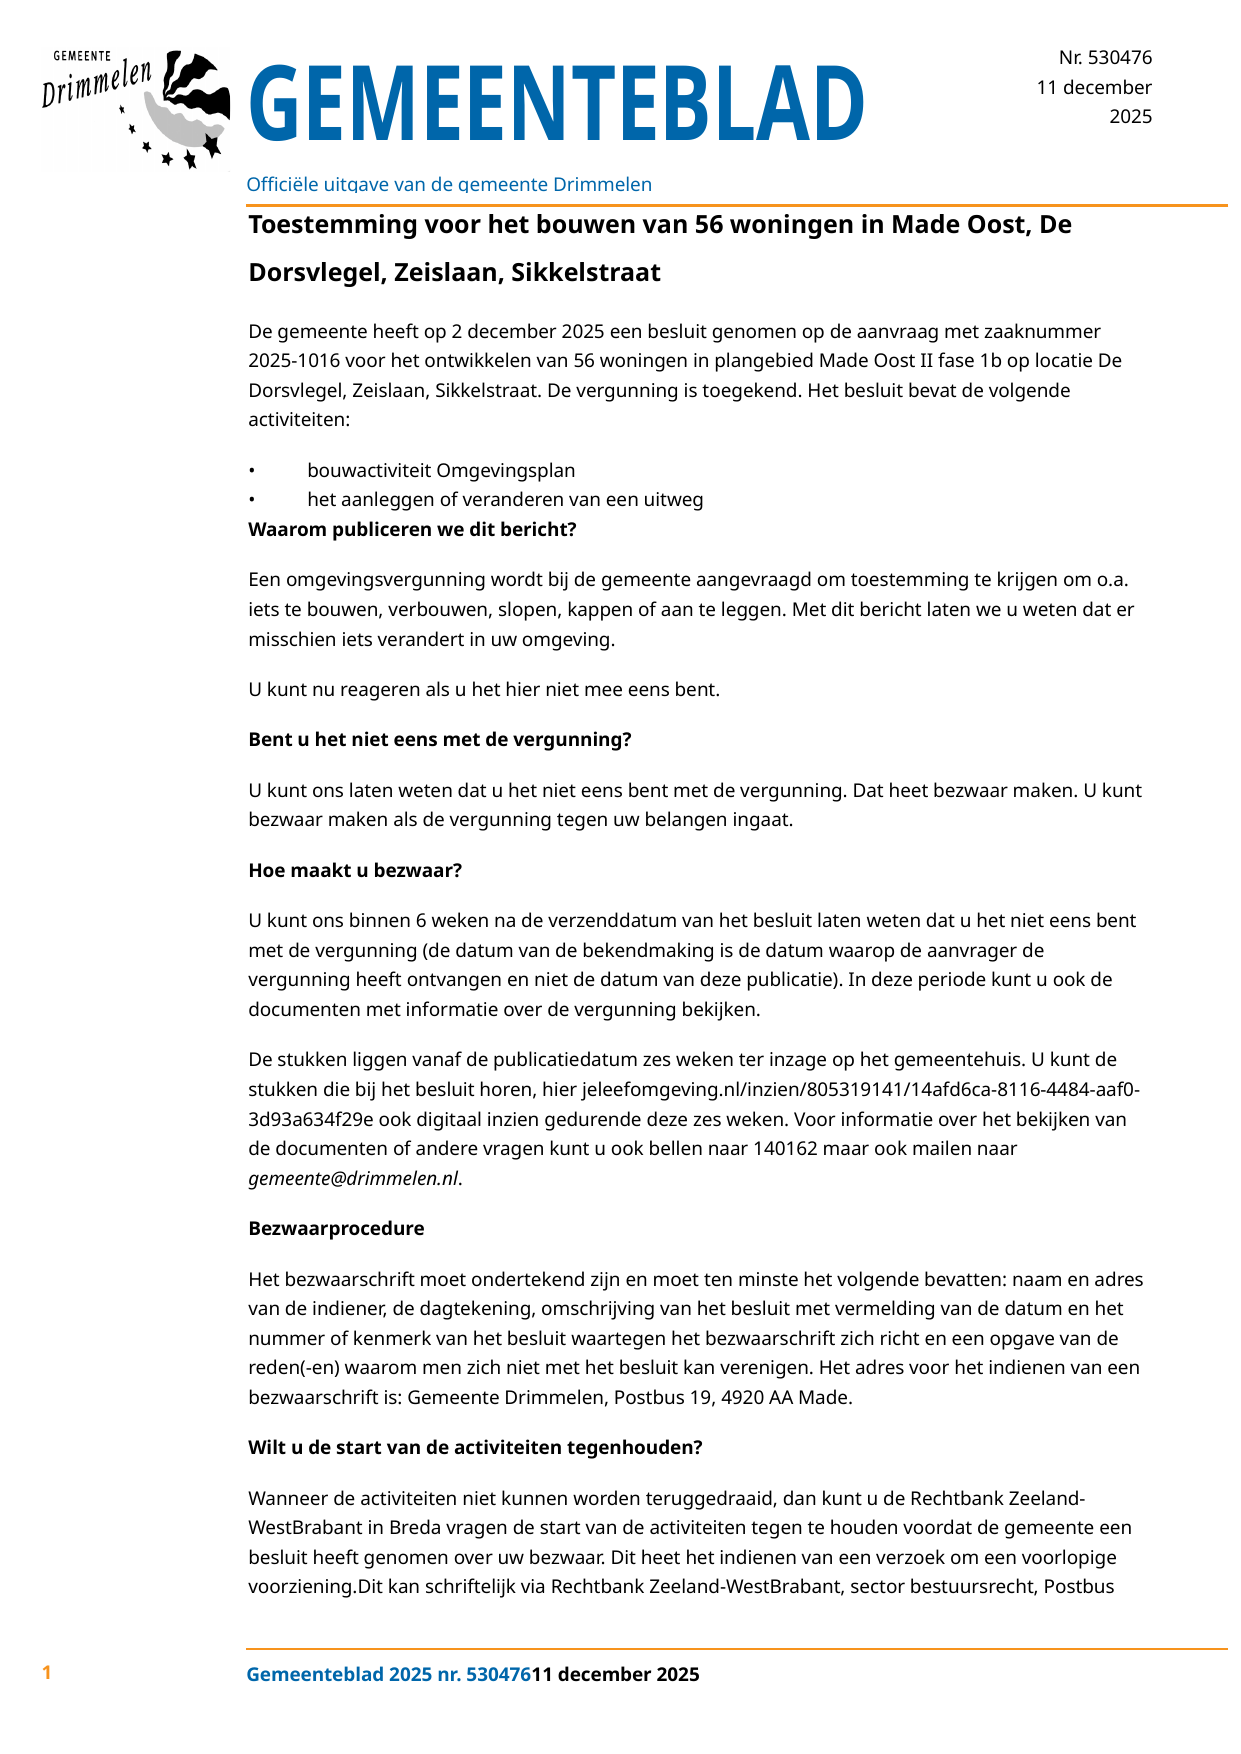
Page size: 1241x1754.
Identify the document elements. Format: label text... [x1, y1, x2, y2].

text U kunt ons binnen 6 weken na de verzenddatum van het besluit laten weten dat u het niet eens bent met de vergunning (de datum van de bekendmaking is de datum waarop de aanvrager de vergunning heeft ontvangen en niet de datum van deze publicatie). In deze periode kunt u ook de documenten met informatie over de vergunning bekijken. [248, 907, 1152, 1022]
picture [41, 47, 231, 172]
text De gemeente heeft op 2 december 2025 een besluit genomen op de aanvraag met zaaknummer 2025-1016 voor het ontwikkelen van 56 woningen in plangebied Made Oost II fase 1b op locatie De Dorsvlegel, Zeislaan, Sikkelstraat. De vergunning is toegekend. Het besluit bevat de volgende activiteiten: [248, 318, 1152, 432]
text Waarom publiceren we dit bericht? [248, 516, 1152, 542]
text Wanneer de activiteiten niet kunnen worden teruggedraaid, dan kunt u de Rechtbank Zeeland-WestBrabant in Breda vragen de start van de activiteiten tegen te houden voordat de gemeente een besluit heeft genomen over uw bezwaar. Dit heet het indienen van een verzoek om een voorlopige voorziening.Dit kan schriftelijk via Rechtbank Zeeland-WestBrabant, sector bestuursrecht, Postbus [248, 1485, 1152, 1599]
text Hoe maakt u bezwaar? [248, 857, 1152, 883]
text De stukken liggen vanaf de publicatiedatum zes weken ter inzage op het gemeentehuis. U kunt de stukken die bij het besluit horen, hier jeleefomgeving.nl/inzien/805319141/14afd6ca-8116-4484-aaf0-3d93a634f29e ook digitaal inzien gedurende deze zes weken. Voor informatie over het bekijken van de documenten of andere vragen kunt u ook bellen naar 140162 maar ook mailen naar gemeente@drimmelen.nl. [248, 1047, 1152, 1191]
text Het bezwaarschrift moet ondertekend zijn en moet ten minste het volgende bevatten: naam en adres van de indiener, de dagtekening, omschrijving van het besluit met vermelding van de datum en het nummer of kenmerk van het besluit waartegen het bezwaarschrift zich richt en een opgave van de reden(-en) waarom men zich niet met het besluit kan verenigen. Het adres voor het indienen van een bezwaarschrift is: Gemeente Drimmelen, Postbus 19, 4920 AA Made. [248, 1266, 1152, 1410]
text Wilt u de start van de activiteiten tegenhouden? [248, 1434, 1152, 1460]
text Een omgevingsvergunning wordt bij de gemeente aangevraagd om toestemming te krijgen om o.a. iets te bouwen, verbouwen, slopen, kappen of aan te leggen. Met dit bericht laten we u weten dat er misschien iets verandert in uw omgeving. [248, 567, 1152, 652]
text Bezwaarprocedure [248, 1215, 1152, 1241]
list het aanleggen of veranderen van een uitweg [248, 487, 1152, 512]
text Toestemming voor het bouwen van 56 woningen in Made Oost, De Dorsvlegel, Zeislaan, Sikkelstraat [248, 207, 1152, 288]
list bouwactiviteit Omgevingsplan [248, 457, 1152, 483]
text U kunt ons laten weten dat u het niet eens bent met de vergunning. Dat heet bezwaar maken. U kunt bezwaar maken als de vergunning tegen uw belangen ingaat. [248, 777, 1152, 832]
text Bent u het niet eens met de vergunning? [248, 727, 1152, 752]
text U kunt nu reageren als u het hier niet mee eens bent. [248, 676, 1152, 702]
